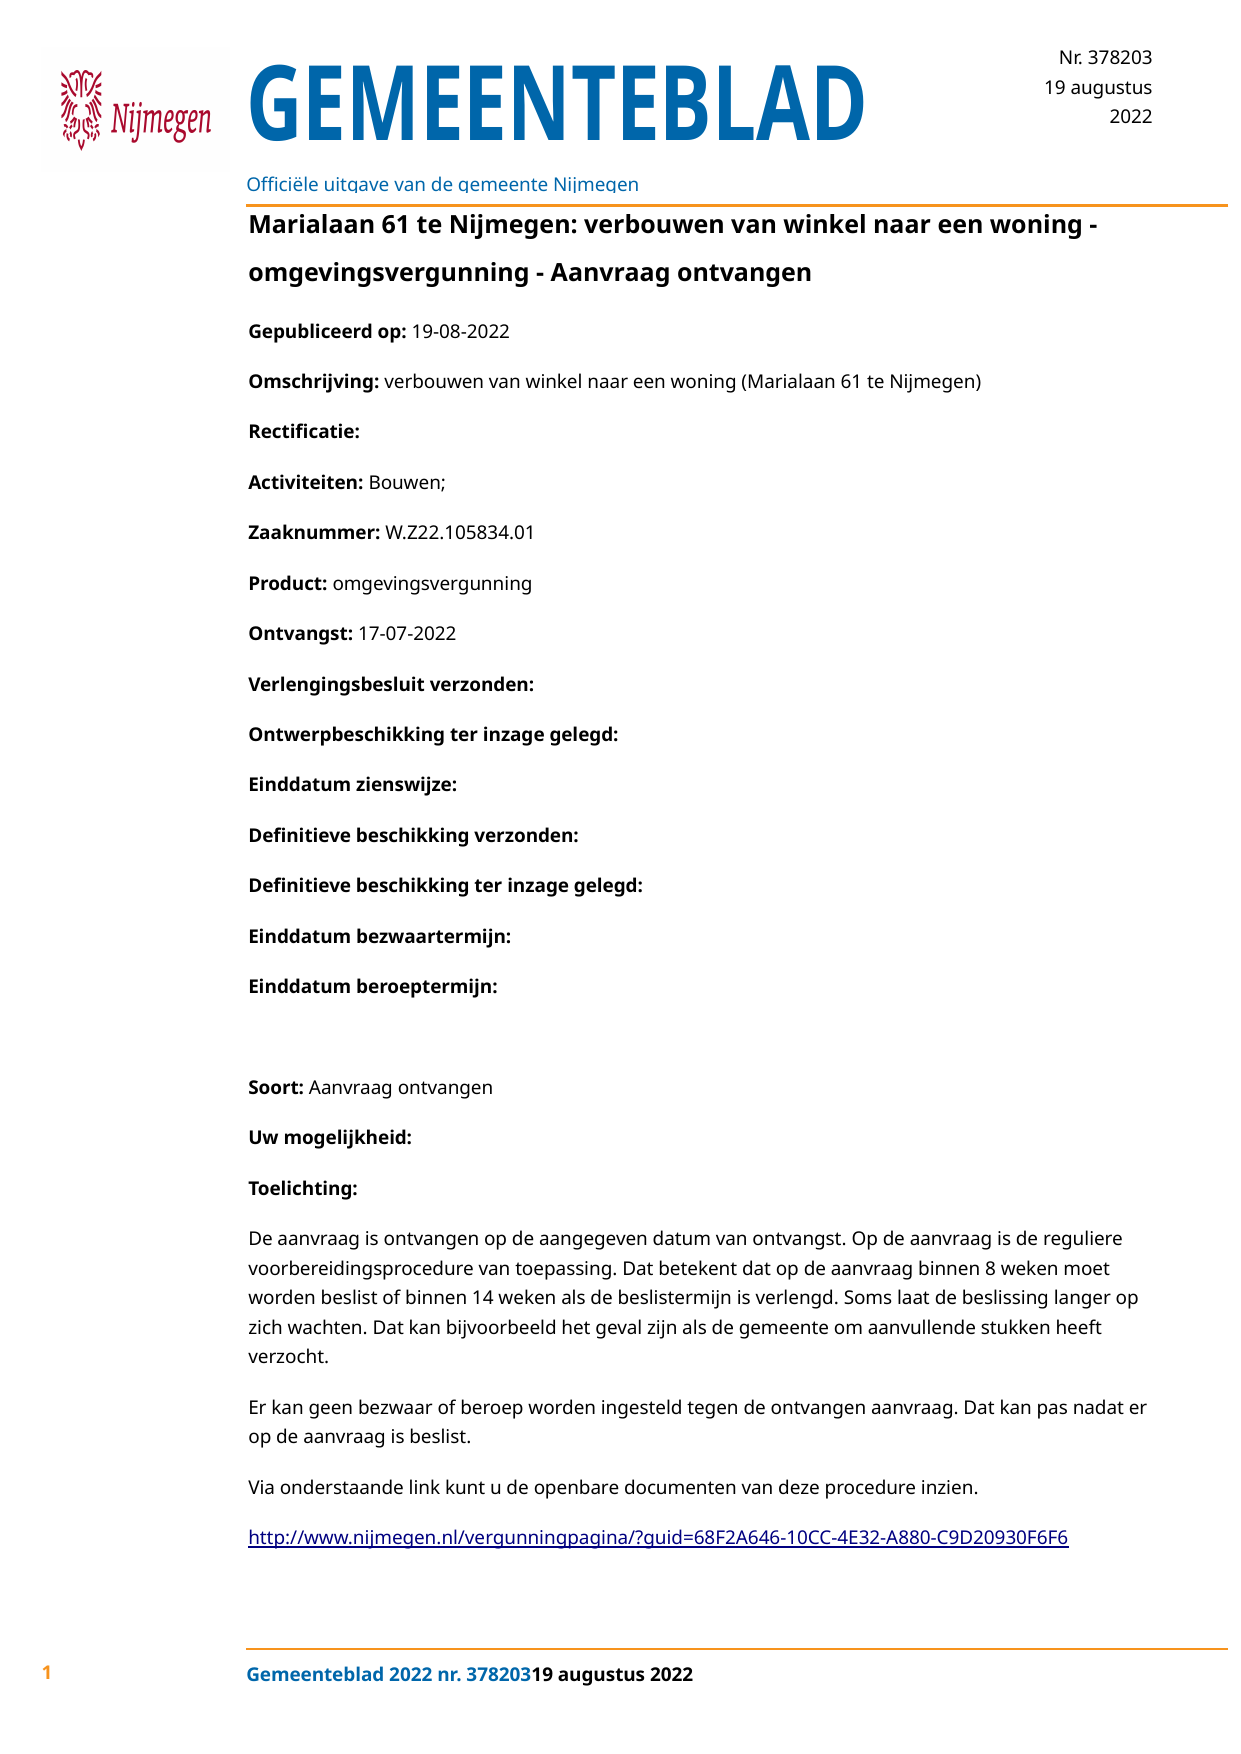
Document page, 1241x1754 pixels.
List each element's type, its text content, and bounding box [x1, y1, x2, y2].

text Einddatum beroeptermijn: [248, 973, 1152, 999]
text Verlengingsbesluit verzonden: [248, 671, 1152, 697]
text Definitieve beschikking ter inzage gelegd: [248, 872, 1152, 898]
text Uw mogelijkheid: [248, 1124, 1152, 1150]
picture [41, 47, 231, 172]
text Rectificatie: [248, 419, 1152, 444]
text Zaaknummer: W.Z22.105834.01 [248, 519, 1152, 545]
text Einddatum zienswijze: [248, 772, 1152, 797]
text Ontvangst: 17-07-2022 [248, 620, 1152, 646]
text http://www.nijmegen.nl/vergunningpagina/?guid=68F2A646-10CC-4E32-A880-C9D20930F6F6 [248, 1524, 1152, 1550]
text Einddatum bezwaartermijn: [248, 923, 1152, 949]
text Product: omgevingsvergunning [248, 570, 1152, 596]
text Gepubliceerd op: 19-08-2022 [248, 318, 1152, 344]
text Definitieve beschikking verzonden: [248, 822, 1152, 848]
text Activiteiten: Bouwen; [248, 469, 1152, 495]
text Via onderstaande link kunt u de openbare documenten van deze procedure inzien. [248, 1474, 1152, 1500]
text Ontwerpbeschikking ter inzage gelegd: [248, 721, 1152, 747]
text Soort: Aanvraag ontvangen [248, 1074, 1152, 1100]
text De aanvraag is ontvangen op de aangegeven datum van ontvangst. Op de aanvraag is de reguliere voorbereidingsprocedure van toepassing. Dat betekent dat op de aanvraag binnen 8 weken moet worden beslist of binnen 14 weken als de beslistermijn is verlengd. Soms laat de beslissing langer op zich wachten. Dat kan bijvoorbeeld het geval zijn als de gemeente om aanvullende stukken heeft verzocht. [248, 1225, 1152, 1369]
text Toelichting: [248, 1175, 1152, 1201]
text Omschrijving: verbouwen van winkel naar een woning (Marialaan 61 te Nijmegen) [248, 368, 1152, 394]
text Er kan geen bezwaar of beroep worden ingesteld tegen de ontvangen aanvraag. Dat kan pas nadat er op de aanvraag is beslist. [248, 1394, 1152, 1449]
text Marialaan 61 te Nijmegen: verbouwen van winkel naar een woning - omgevingsvergunning - Aanvraag ontvangen [248, 207, 1152, 288]
